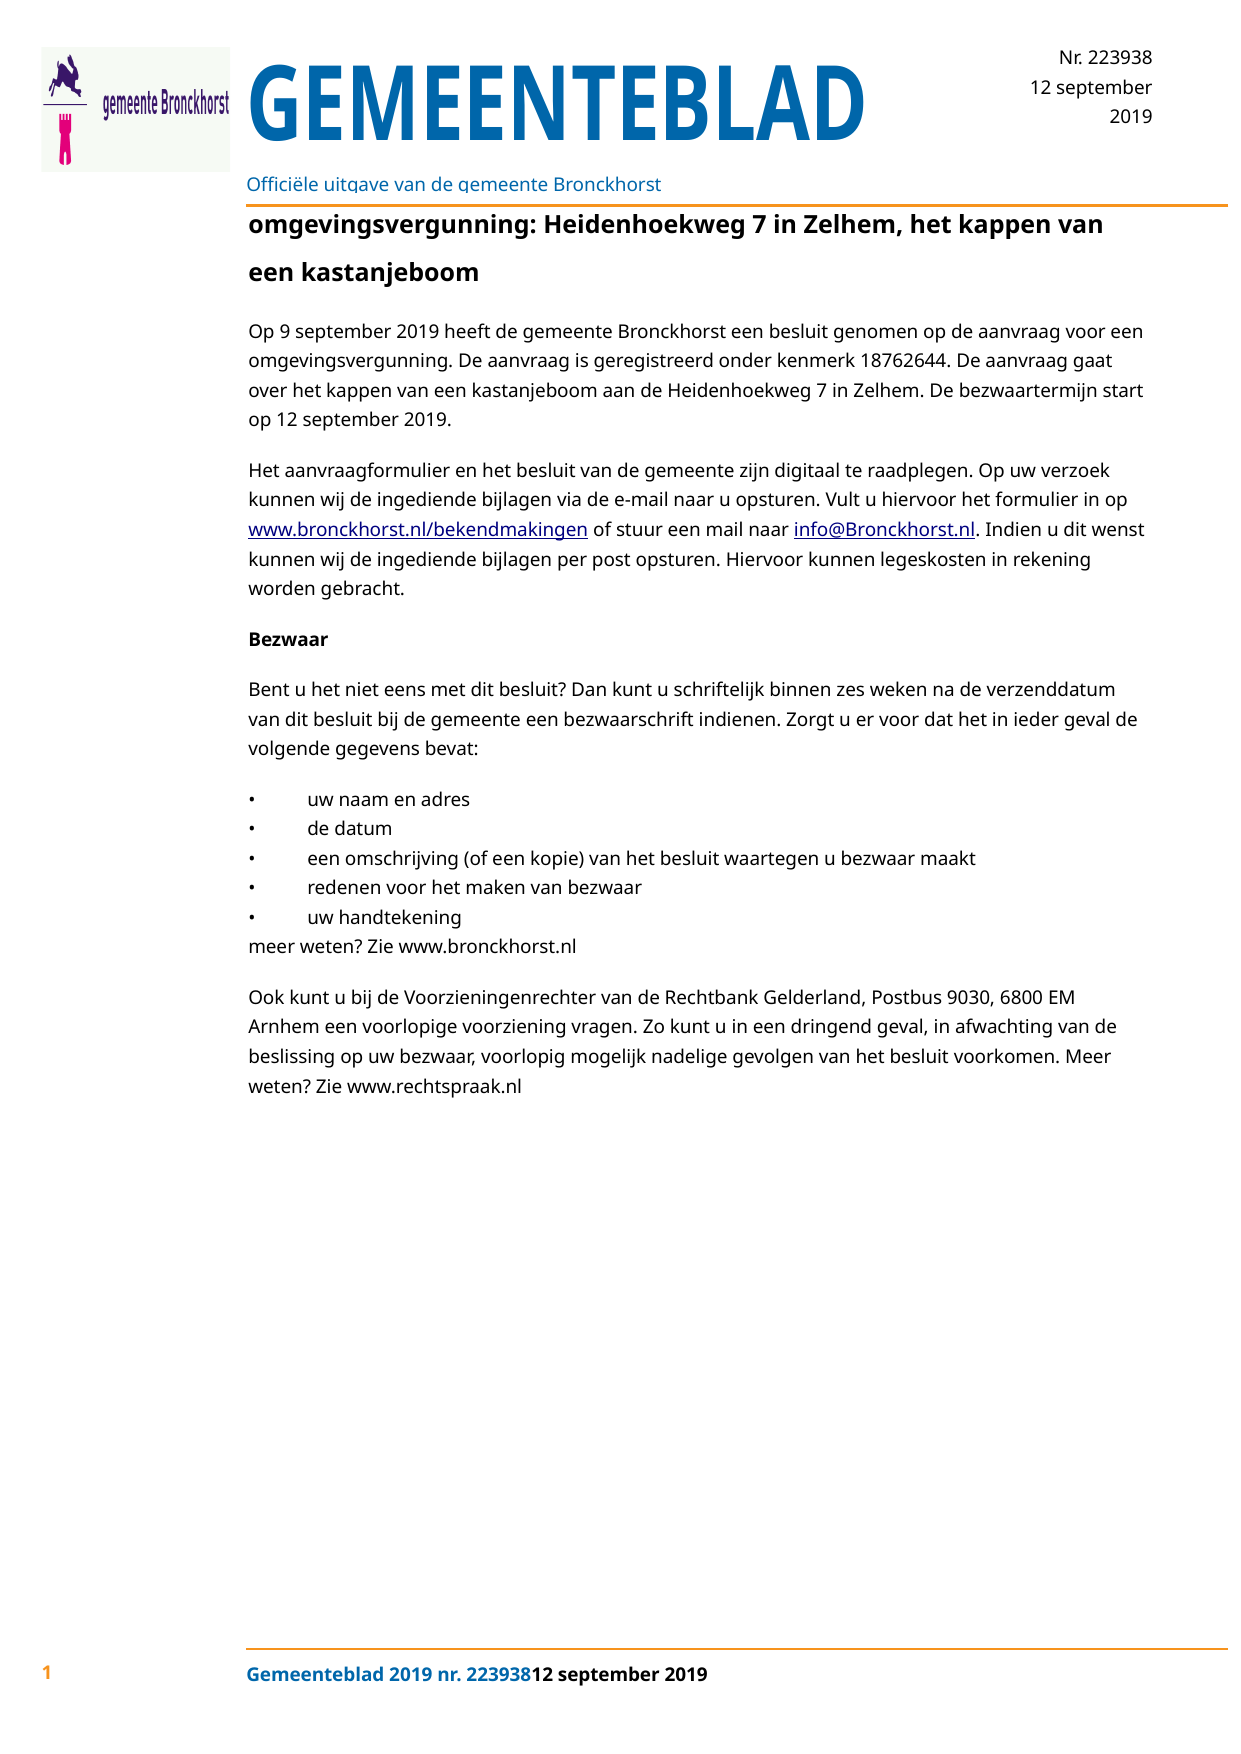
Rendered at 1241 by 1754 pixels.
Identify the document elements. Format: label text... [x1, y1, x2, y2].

text Ook kunt u bij de Voorzieningenrechter van de Rechtbank Gelderland, Postbus 9030, 6800 EM Arnhem een voorlopige voorziening vragen. Zo kunt u in een dringend geval, in afwachting van de beslissing op uw bezwaar, voorlopig mogelijk nadelige gevolgen van het besluit voorkomen. Meer weten? Zie www.rechtspraak.nl [248, 984, 1152, 1099]
picture [41, 47, 231, 172]
text Op 9 september 2019 heeft de gemeente Bronckhorst een besluit genomen op de aanvraag voor een omgevingsvergunning. De aanvraag is geregistreerd onder kenmerk 18762644. De aanvraag gaat over het kappen van een kastanjeboom aan de Heidenhoekweg 7 in Zelhem. De bezwaartermijn start op 12 september 2019. [248, 318, 1152, 432]
list de datum [248, 815, 1152, 841]
list een omschrijving (of een kopie) van het besluit waartegen u bezwaar maakt [248, 845, 1152, 871]
text Bent u het niet eens met dit besluit? Dan kunt u schriftelijk binnen zes weken na de verzenddatum van dit besluit bij de gemeente een bezwaarschrift indienen. Zorgt u er voor dat het in ieder geval de volgende gegevens bevat: [248, 676, 1152, 761]
text Bezwaar [248, 626, 1152, 652]
list uw naam en adres [248, 786, 1152, 812]
text omgevingsvergunning: Heidenhoekweg 7 in Zelhem, het kappen van een kastanjeboom [248, 207, 1152, 288]
text meer weten? Zie www.bronckhorst.nl [248, 934, 1152, 959]
list redenen voor het maken van bezwaar [248, 874, 1152, 900]
text Het aanvraagformulier en het besluit van de gemeente zijn digitaal te raadplegen. Op uw verzoek kunnen wij de ingediende bijlagen via de e-mail naar u opsturen. Vult u hiervoor het formulier in op www.bronckhorst.nl/bekendmakingen of stuur een mail naar info@Bronckhorst.nl. Indien u dit wenst kunnen wij de ingediende bijlagen per post opsturen. Hiervoor kunnen legeskosten in rekening worden gebracht. [248, 457, 1152, 601]
list uw handtekening [248, 904, 1152, 930]
